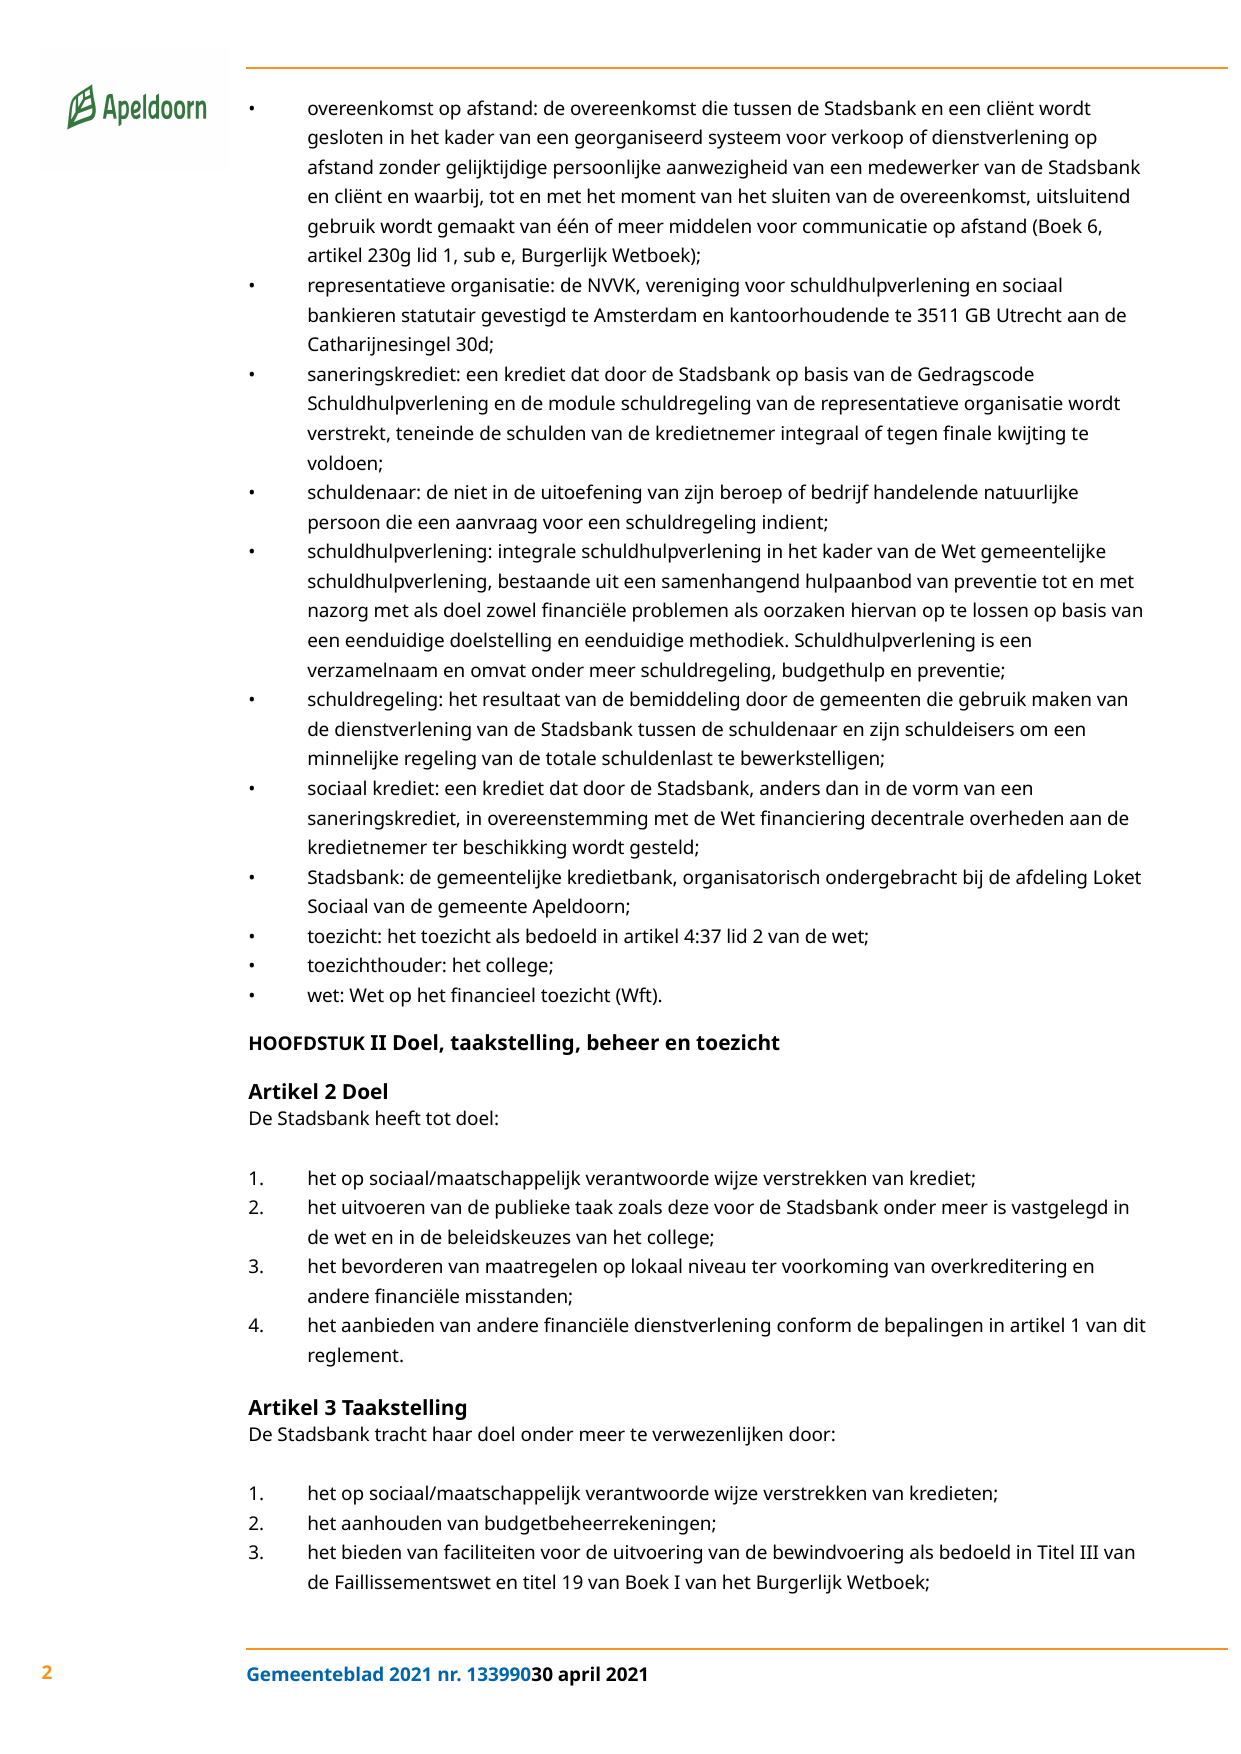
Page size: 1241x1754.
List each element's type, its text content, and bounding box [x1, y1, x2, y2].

list sociaal krediet: een krediet dat door de Stadsbank, anders dan in de vorm van een saneringskrediet, in overeenstemming met de Wet financiering decentrale overheden aan de kredietnemer ter beschikking wordt gesteld; [248, 775, 1152, 860]
list het op sociaal/maatschappelijk verantwoorde wijze verstrekken van krediet; [248, 1165, 1152, 1191]
list toezichthouder: het college; [248, 953, 1152, 978]
list het op sociaal/maatschappelijk verantwoorde wijze verstrekken van kredieten; [248, 1480, 1152, 1506]
list Stadsbank: de gemeentelijke kredietbank, organisatorisch ondergebracht bij de afdeling Loket Sociaal van de gemeente Apeldoorn; [248, 864, 1152, 919]
list schuldregeling: het resultaat van de bemiddeling door de gemeenten die gebruik maken van de dienstverlening van de Stadsbank tussen de schuldenaar en zijn schuldeisers om een minnelijke regeling van de totale schuldenlast te bewerkstelligen; [248, 686, 1152, 771]
list het bevorderen van maatregelen op lokaal niveau ter voorkoming van overkreditering en andere financiële misstanden; [248, 1253, 1152, 1309]
text HOOFDSTUK II Doel, taakstelling, beheer en toezicht [248, 1028, 1152, 1056]
text De Stadsbank heeft tot doel: [248, 1106, 1152, 1131]
text De Stadsbank tracht haar doel onder meer te verwezenlijken door: [248, 1421, 1152, 1447]
list het uitvoeren van de publieke taak zoals deze voor de Stadsbank onder meer is vastgelegd in de wet en in de beleidskeuzes van het college; [248, 1194, 1152, 1250]
list het aanhouden van budgetbeheerrekeningen; [248, 1510, 1152, 1536]
picture [41, 47, 231, 172]
text Artikel 2 Doel [248, 1077, 1152, 1106]
list het bieden van faciliteiten voor de uitvoering van de bewindvoering als bedoeld in Titel III van de Faillissementswet en titel 19 van Boek I van het Burgerlijk Wetboek; [248, 1539, 1152, 1595]
list representatieve organisatie: de NVVK, vereniging voor schuldhulpverlening en sociaal bankieren statutair gevestigd te Amsterdam en kantoorhoudende te 3511 GB Utrecht aan de Catharijnesingel 30d; [248, 272, 1152, 357]
list saneringskrediet: een krediet dat door de Stadsbank op basis van de Gedragscode Schuldhulpverlening en de module schuldregeling van de representatieve organisatie wordt verstrekt, teneinde de schulden van de kredietnemer integraal of tegen finale kwijting te voldoen; [248, 361, 1152, 476]
list toezicht: het toezicht als bedoeld in artikel 4:37 lid 2 van de wet; [248, 923, 1152, 949]
list wet: Wet op het financieel toezicht (Wft). [248, 982, 1152, 1008]
list schuldenaar: de niet in de uitoefening van zijn beroep of bedrijf handelende natuurlijke persoon die een aanvraag voor een schuldregeling indient; [248, 479, 1152, 535]
list overeenkomst op afstand: de overeenkomst die tussen de Stadsbank en een cliënt wordt gesloten in het kader van een georganiseerd systeem voor verkoop of dienstverlening op afstand zonder gelijktijdige persoonlijke aanwezigheid van een medewerker van de Stadsbank en cliënt en waarbij, tot en met het moment van het sluiten van de overeenkomst, uitsluitend gebruik wordt gemaakt van één of meer middelen voor communicatie op afstand (Boek 6, artikel 230g lid 1, sub e, Burgerlijk Wetboek); [248, 95, 1152, 268]
text Artikel 3 Taakstelling [248, 1393, 1152, 1421]
list schuldhulpverlening: integrale schuldhulpverlening in het kader van de Wet gemeentelijke schuldhulpverlening, bestaande uit een samenhangend hulpaanbod van preventie tot en met nazorg met als doel zowel financiële problemen als oorzaken hiervan op te lossen op basis van een eenduidige doelstelling en eenduidige methodiek. Schuldhulpverlening is een verzamelnaam en omvat onder meer schuldregeling, budgethulp en preventie; [248, 538, 1152, 683]
list het aanbieden van andere financiële dienstverlening conform de bepalingen in artikel 1 van dit reglement. [248, 1313, 1152, 1368]
